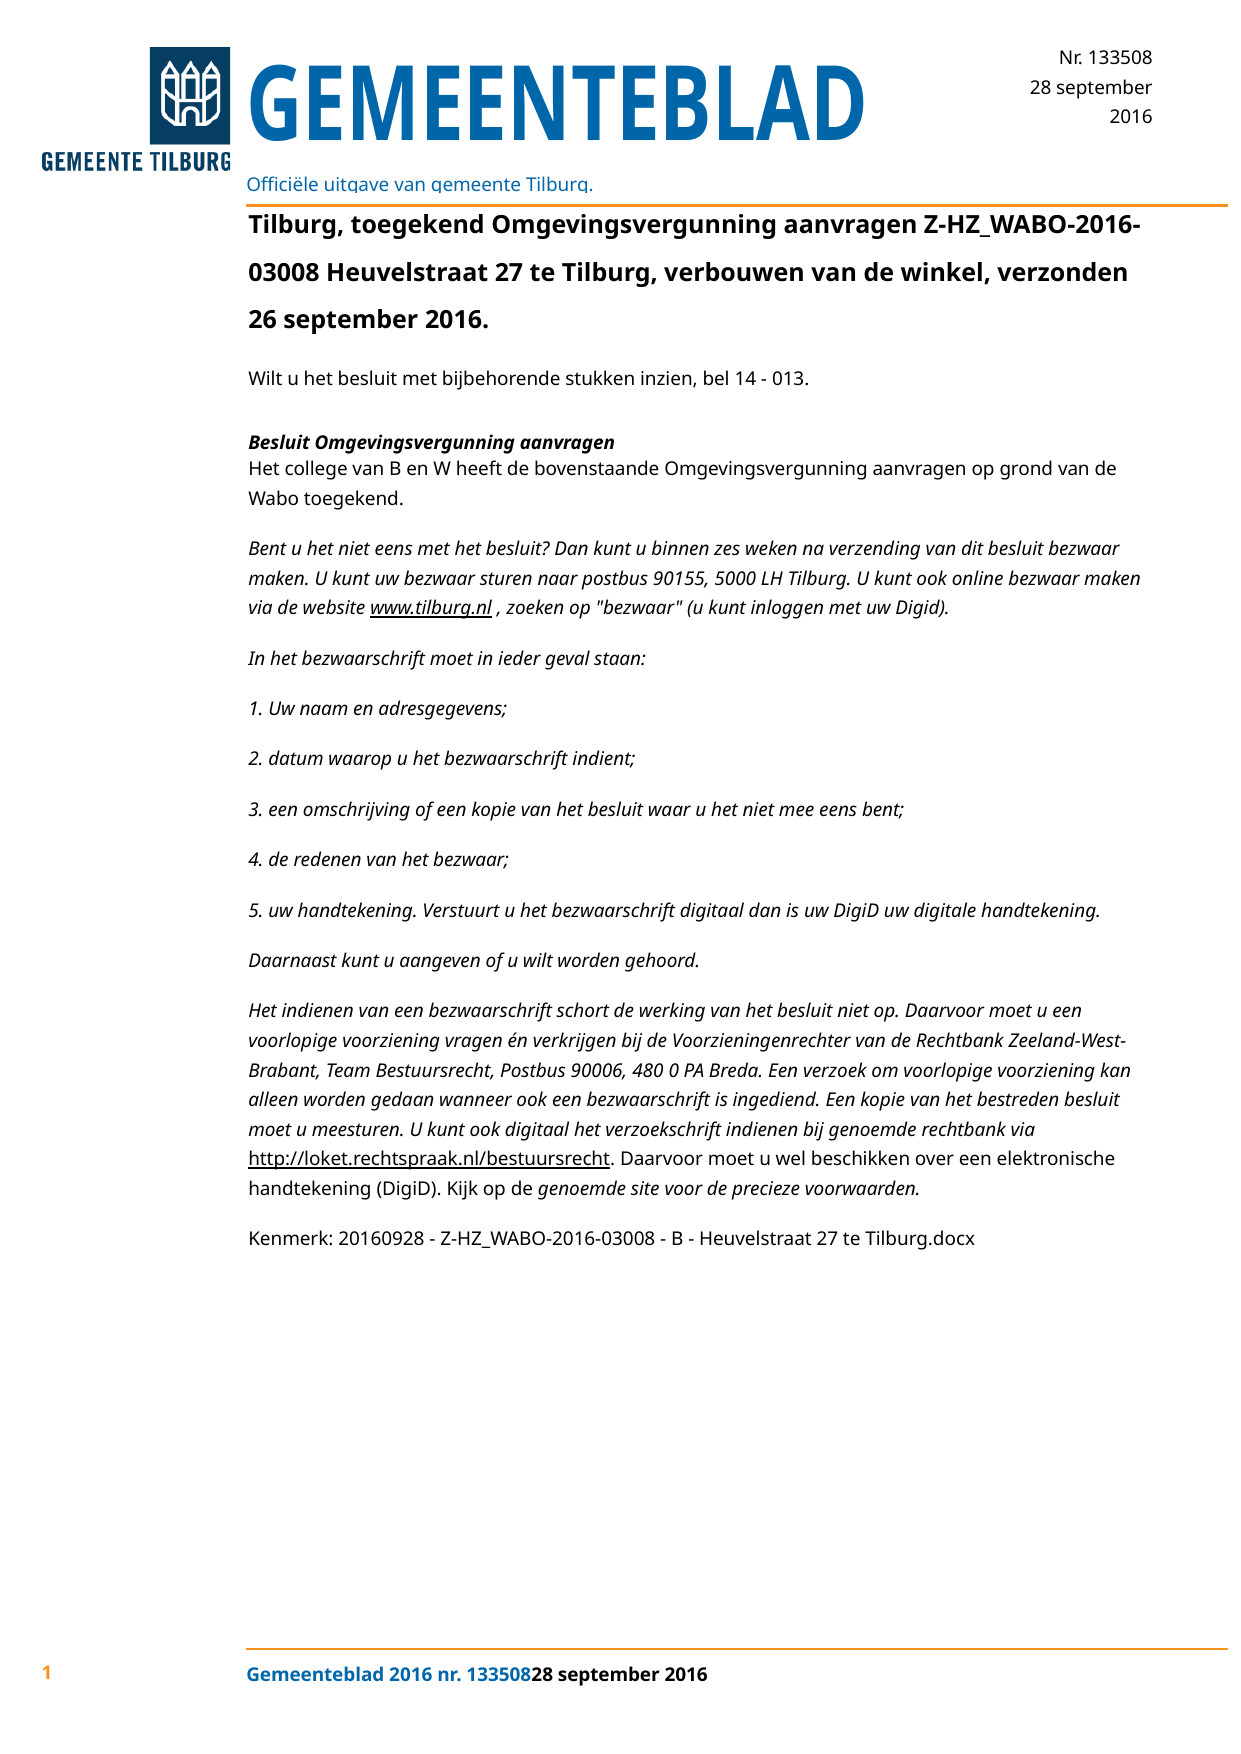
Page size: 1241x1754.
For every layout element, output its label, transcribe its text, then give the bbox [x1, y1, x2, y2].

text 3. een omschrijving of een kopie van het besluit waar u het niet mee eens bent; [248, 796, 1152, 822]
text Het indienen van een bezwaarschrift schort de werking van het besluit niet op. Daarvoor moet u een voorlopige voorziening vragen én verkrijgen bij de Voorzieningenrechter van de Rechtbank Zeeland-West-Brabant, Team Bestuursrecht, Postbus 90006, 480 0 PA Breda. Een verzoek om voorlopige voorziening kan alleen worden gedaan wanneer ook een bezwaarschrift is ingediend. Een kopie van het bestreden besluit moet u meesturen. U kunt ook digitaal het verzoekschrift indienen bij genoemde rechtbank via http://loket.rechtspraak.nl/bestuursrecht. Daarvoor moet u wel beschikken over een elektronische handtekening (DigiD). Kijk op de genoemde site voor de precieze voorwaarden. [248, 998, 1152, 1201]
text 4. de redenen van het bezwaar; [248, 846, 1152, 872]
picture [41, 47, 231, 172]
text Besluit Omgevingsvergunning aanvragen [248, 429, 1152, 455]
text Daarnaast kunt u aangeven of u wilt worden gehoord. [248, 947, 1152, 973]
text Kenmerk: 20160928 - Z-HZ_WABO-2016-03008 - B - Heuvelstraat 27 te Tilburg.docx [248, 1226, 1152, 1251]
text Wilt u het besluit met bijbehorende stukken inzien, bel 14 - 013. [248, 366, 1152, 391]
text Tilburg, toegekend Omgevingsvergunning aanvragen Z-HZ_WABO-2016-03008 Heuvelstraat 27 te Tilburg, verbouwen van de winkel, verzonden 26 september 2016. [248, 207, 1152, 336]
text 2. datum waarop u het bezwaarschrift indient; [248, 746, 1152, 771]
text 5. uw handtekening. Verstuurt u het bezwaarschrift digitaal dan is uw DigiD uw digitale handtekening. [248, 897, 1152, 923]
text Bent u het niet eens met het besluit? Dan kunt u binnen zes weken na verzending van dit besluit bezwaar maken. U kunt uw bezwaar sturen naar postbus 90155, 5000 LH Tilburg. U kunt ook online bezwaar maken via de website www.tilburg.nl , zoeken op "bezwaar" (u kunt inloggen met uw Digid). [248, 535, 1152, 620]
text Het college van B en W heeft de bovenstaande Omgevingsvergunning aanvragen op grond van de Wabo toegekend. [248, 455, 1152, 511]
text 1. Uw naam en adresgegevens; [248, 695, 1152, 721]
text In het bezwaarschrift moet in ieder geval staan: [248, 645, 1152, 671]
